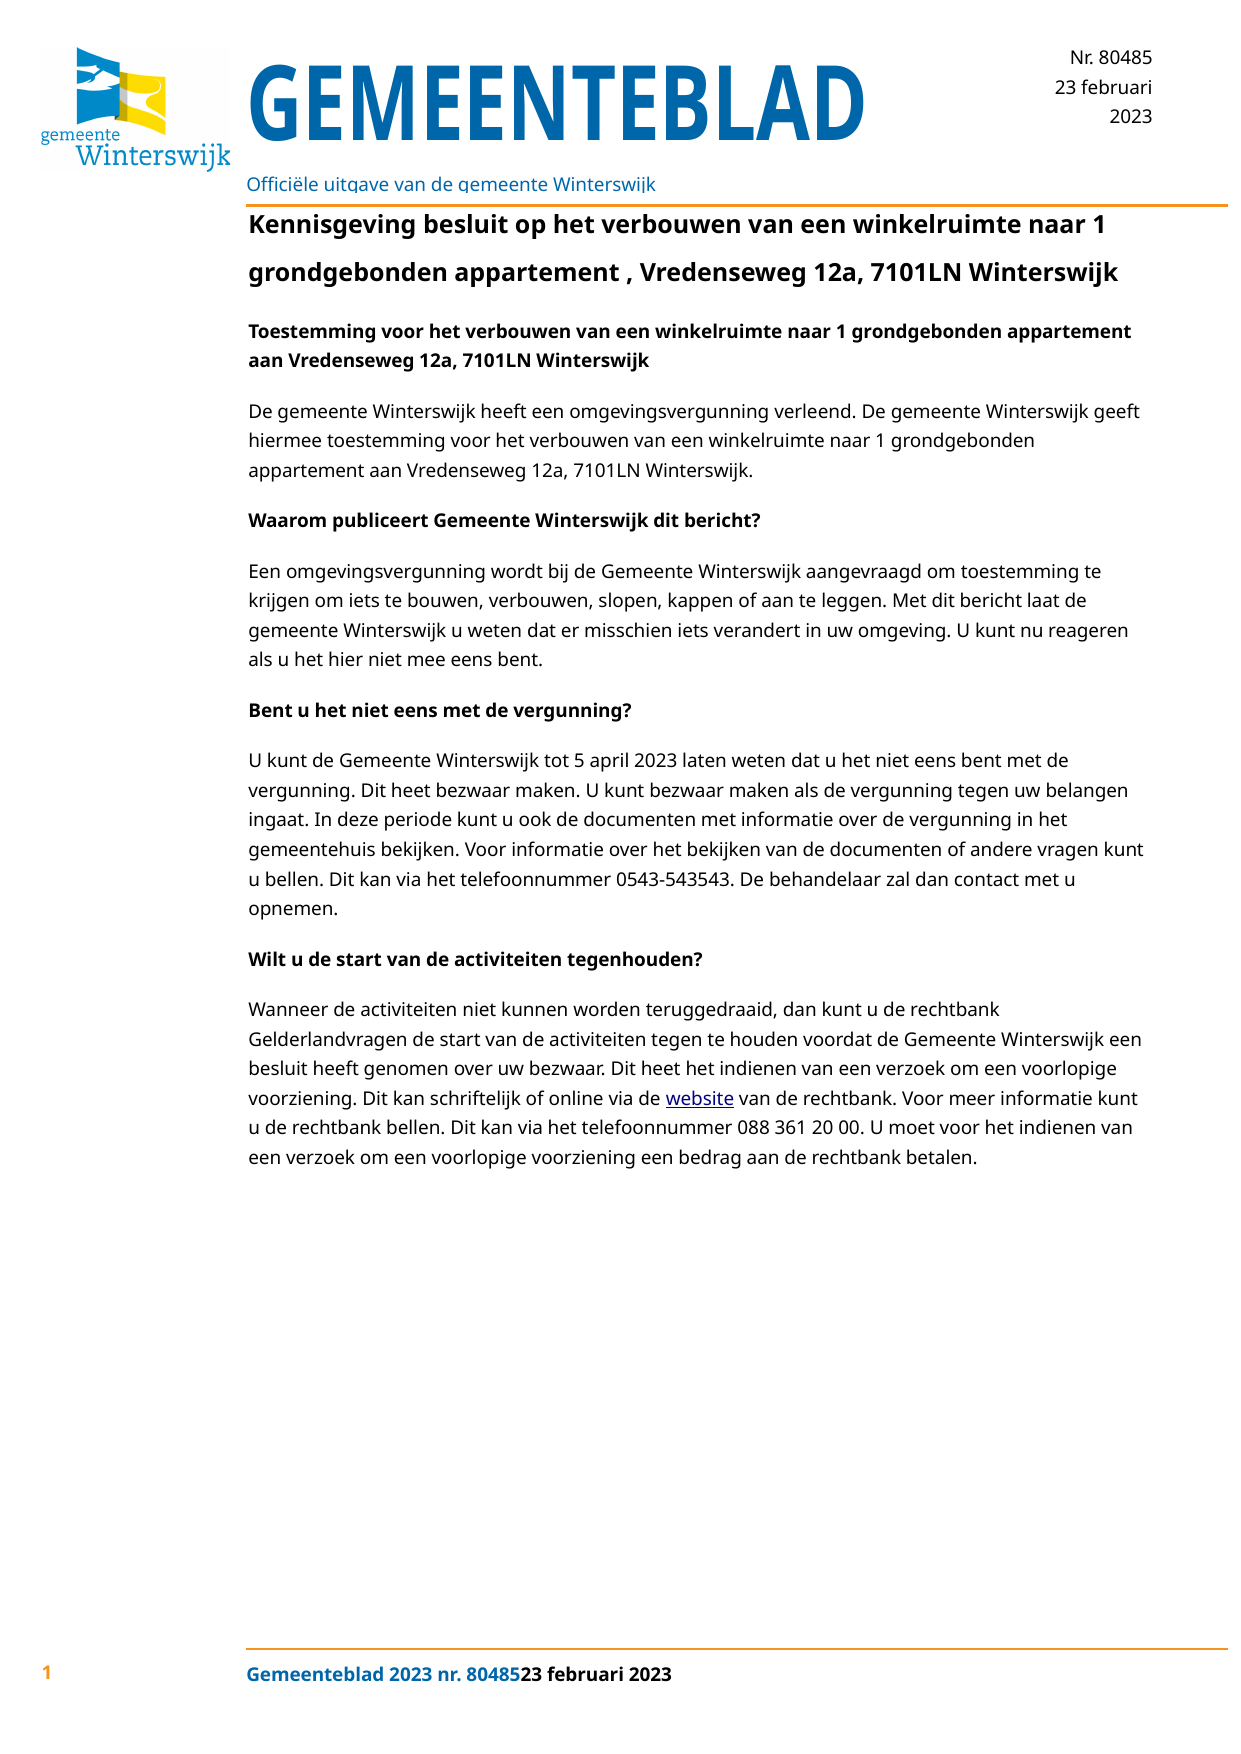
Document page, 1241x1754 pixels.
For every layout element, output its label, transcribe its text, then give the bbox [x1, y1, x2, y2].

picture [225, 153, 231, 162]
text Toestemming voor het verbouwen van een winkelruimte naar 1 grondgebonden appartement aan Vredenseweg 12a, 7101LN Winterswijk [248, 318, 1152, 373]
text Kennisgeving besluit op het verbouwen van een winkelruimte naar 1 grondgebonden appartement , Vredenseweg 12a, 7101LN Winterswijk [248, 207, 1152, 288]
text Wanneer de activiteiten niet kunnen worden teruggedraaid, dan kunt u de rechtbank Gelderlandvragen de start van de activiteiten tegen te houden voordat de Gemeente Winterswijk een besluit heeft genomen over uw bezwaar. Dit heet het indienen van een verzoek om een voorlopige voorziening. Dit kan schriftelijk of online via de website van de rechtbank. Voor meer informatie kunt u de rechtbank bellen. Dit kan via het telefoonnummer 088 361 20 00. U moet voor het indienen van een verzoek om een voorlopige voorziening een bedrag aan de rechtbank betalen. [248, 996, 1152, 1170]
text Een omgevingsvergunning wordt bij de Gemeente Winterswijk aangevraagd om toestemming te krijgen om iets te bouwen, verbouwen, slopen, kappen of aan te leggen. Met dit bericht laat de gemeente Winterswijk u weten dat er misschien iets verandert in uw omgeving. U kunt nu reageren als u het hier niet mee eens bent. [248, 558, 1152, 672]
text Bent u het niet eens met de vergunning? [248, 697, 1152, 723]
text Wilt u de start van de activiteiten tegenhouden? [248, 946, 1152, 972]
text U kunt de Gemeente Winterswijk tot 5 april 2023 laten weten dat u het niet eens bent met de vergunning. Dit heet bezwaar maken. U kunt bezwaar maken als de vergunning tegen uw belangen ingaat. In deze periode kunt u ook de documenten met informatie over de vergunning in het gemeentehuis bekijken. Voor informatie over het bekijken van de documenten of andere vragen kunt u bellen. Dit kan via het telefoonnummer 0543-543543. De behandelaar zal dan contact met u opnemen. [248, 747, 1152, 921]
picture [41, 47, 231, 172]
text De gemeente Winterswijk heeft een omgevingsvergunning verleend. De gemeente Winterswijk geeft hiermee toestemming voor het verbouwen van een winkelruimte naar 1 grondgebonden appartement aan Vredenseweg 12a, 7101LN Winterswijk. [248, 398, 1152, 483]
text Waarom publiceert Gemeente Winterswijk dit bericht? [248, 507, 1152, 533]
